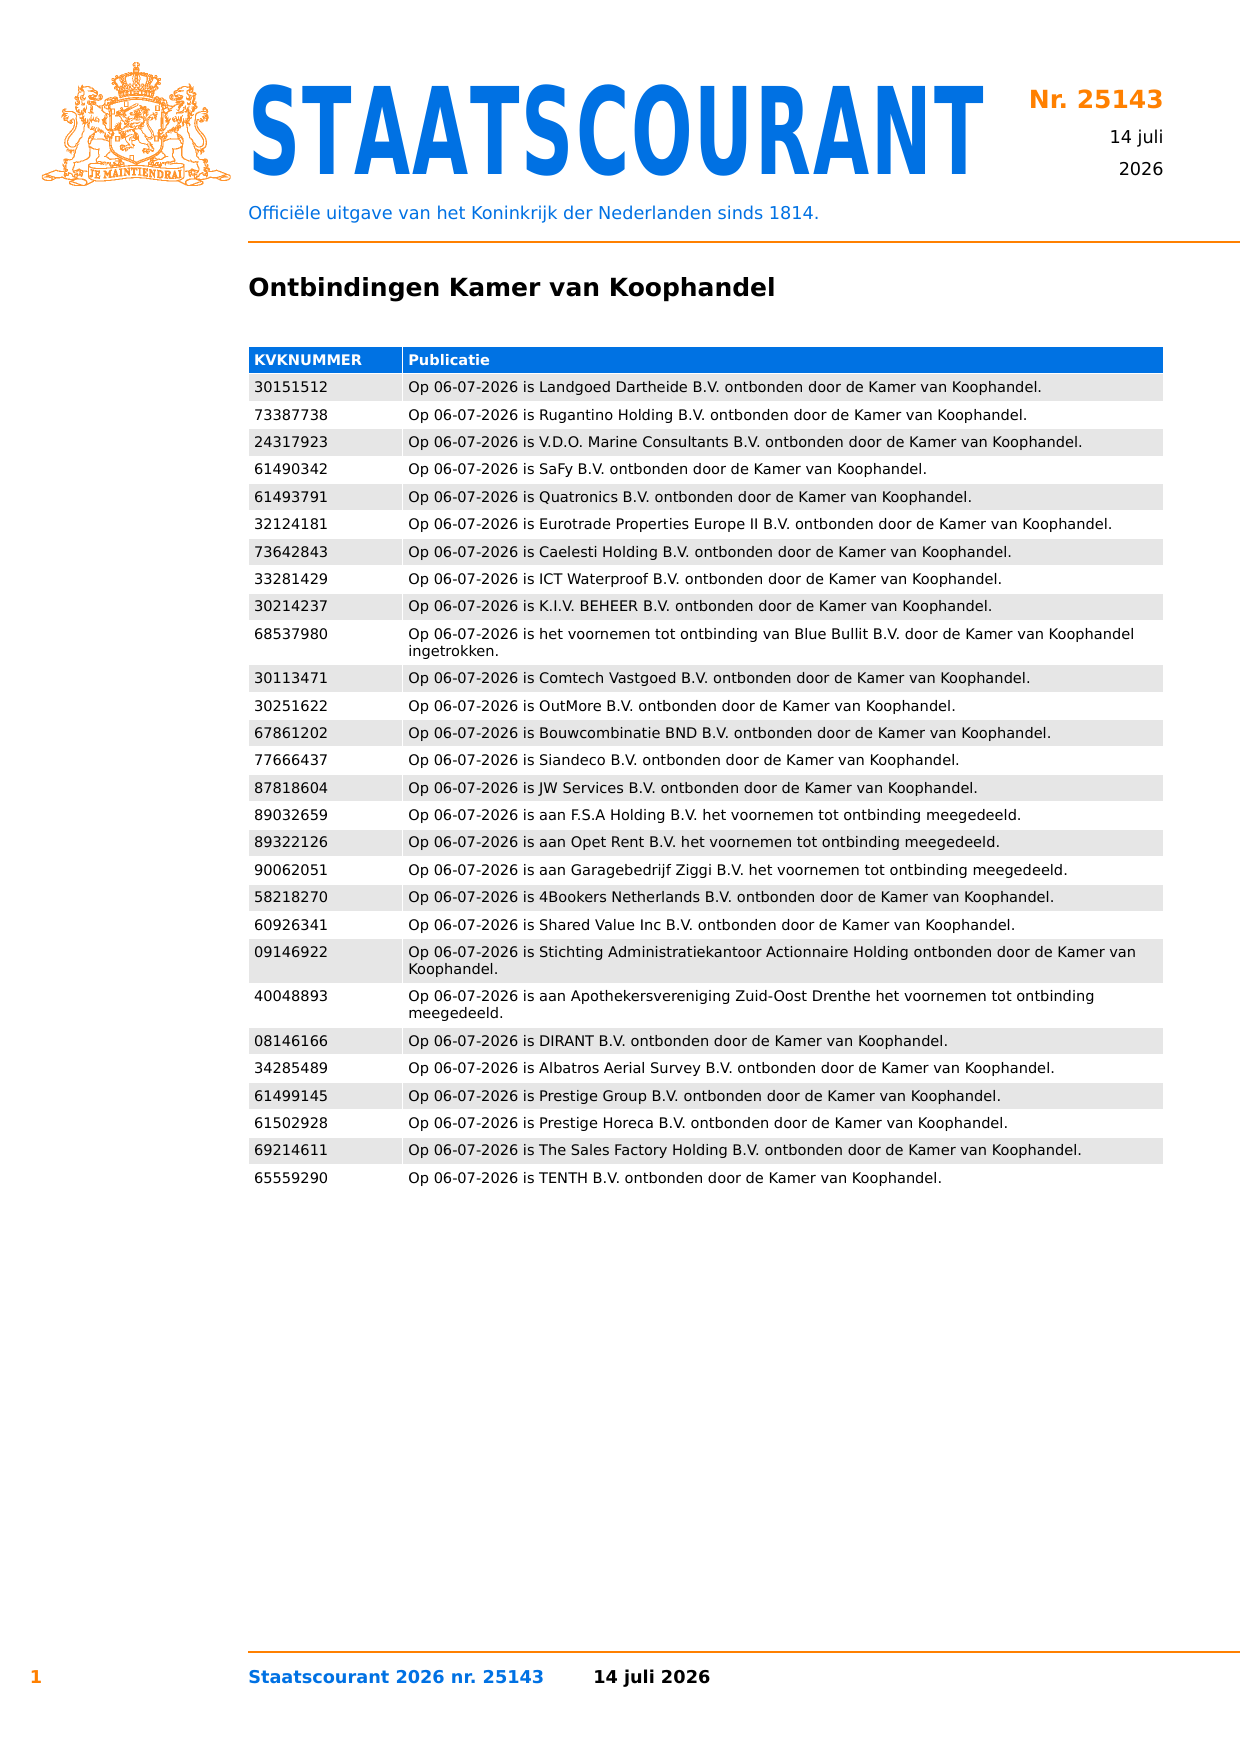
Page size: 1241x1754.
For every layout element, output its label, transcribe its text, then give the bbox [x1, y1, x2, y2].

table_header Publicatie [403, 347, 1163, 373]
table_cell Op 06-07-2026 is TENTH B.V. ontbonden door de Kamer van Koophandel. [403, 1165, 1163, 1191]
table_cell 89032659 [249, 802, 402, 829]
table_cell Op 06-07-2026 is Siandeco B.V. ontbonden door de Kamer van Koophandel. [403, 748, 1163, 774]
table_cell Op 06-07-2026 is V.D.O. Marine Consultants B.V. ontbonden door de Kamer van Koophandel. [403, 429, 1163, 456]
table_cell Op 06-07-2026 is Caelesti Holding B.V. ontbonden door de Kamer van Koophandel. [403, 539, 1163, 565]
table_cell Op 06-07-2026 is Shared Value Inc B.V. ontbonden door de Kamer van Koophandel. [403, 912, 1163, 938]
table_cell 73642843 [249, 539, 402, 565]
table_cell Op 06-07-2026 is Comtech Vastgoed B.V. ontbonden door de Kamer van Koophandel. [403, 665, 1163, 692]
table_cell Op 06-07-2026 is aan Opet Rent B.V. het voornemen tot ontbinding meegedeeld. [403, 830, 1163, 856]
table_cell 58218270 [249, 885, 402, 911]
table_cell Op 06-07-2026 is 4Bookers Netherlands B.V. ontbonden door de Kamer van Koophandel. [403, 885, 1163, 911]
table_cell Op 06-07-2026 is Landgoed Dartheide B.V. ontbonden door de Kamer van Koophandel. [403, 374, 1163, 401]
table_cell Op 06-07-2026 is OutMore B.V. ontbonden door de Kamer van Koophandel. [403, 693, 1163, 719]
table_cell 30251622 [249, 693, 402, 719]
table_cell 09146922 [249, 939, 402, 983]
table_cell 87818604 [249, 775, 402, 801]
table_cell Op 06-07-2026 is het voornemen tot ontbinding van Blue Bullit B.V. door de Kamer van Koophandel ingetrokken. [403, 621, 1163, 664]
table_cell 30113471 [249, 665, 402, 692]
table_cell Op 06-07-2026 is Rugantino Holding B.V. ontbonden door de Kamer van Koophandel. [403, 402, 1163, 428]
table_cell Op 06-07-2026 is Bouwcombinatie BND B.V. ontbonden door de Kamer van Koophandel. [403, 720, 1163, 746]
table_header [25, 62, 248, 241]
table_cell 30151512 [249, 374, 402, 401]
table_cell 77666437 [249, 748, 402, 774]
table_cell 08146166 [249, 1028, 402, 1054]
table_cell Op 06-07-2026 is K.I.V. BEHEER B.V. ontbonden door de Kamer van Koophandel. [403, 594, 1163, 620]
table_header KVKNUMMER [249, 347, 402, 373]
table_cell Op 06-07-2026 is Albatros Aerial Survey B.V. ontbonden door de Kamer van Koophandel. [403, 1055, 1163, 1082]
table_cell 34285489 [249, 1055, 402, 1082]
table_cell Op 06-07-2026 is DIRANT B.V. ontbonden door de Kamer van Koophandel. [403, 1028, 1163, 1054]
table_cell Op 06-07-2026 is ICT Waterproof B.V. ontbonden door de Kamer van Koophandel. [403, 566, 1163, 592]
table_cell 2026 [998, 153, 1240, 203]
table_cell Officiële uitgave van het Koninkrijk der Nederlanden sinds 1814. [248, 203, 1240, 241]
table_cell Op 06-07-2026 is Quatronics B.V. ontbonden door de Kamer van Koophandel. [403, 484, 1163, 510]
table_cell 68537980 [249, 621, 402, 664]
table_cell 30214237 [249, 594, 402, 620]
table_cell 24317923 [249, 429, 402, 456]
table_cell 89322126 [249, 830, 402, 856]
table_cell 40048893 [249, 984, 402, 1027]
table_cell Op 06-07-2026 is Eurotrade Properties Europe II B.V. ontbonden door de Kamer van Koophandel. [403, 511, 1163, 538]
table_cell 65559290 [249, 1165, 402, 1191]
table_cell Op 06-07-2026 is JW Services B.V. ontbonden door de Kamer van Koophandel. [403, 775, 1163, 801]
table_header Nr. 25143 [998, 62, 1240, 121]
table_cell Op 06-07-2026 is SaFy B.V. ontbonden door de Kamer van Koophandel. [403, 457, 1163, 483]
table_cell Op 06-07-2026 is aan Apothekersvereniging Zuid-Oost Drenthe het voornemen tot ontbinding meegedeeld. [403, 984, 1163, 1027]
table_cell 67861202 [249, 720, 402, 746]
table_cell 61493791 [249, 484, 402, 510]
table_cell Op 06-07-2026 is aan F.S.A Holding B.V. het voornemen tot ontbinding meegedeeld. [403, 802, 1163, 829]
table_cell Op 06-07-2026 is Prestige Horeca B.V. ontbonden door de Kamer van Koophandel. [403, 1110, 1163, 1137]
table_cell 90062051 [249, 857, 402, 883]
table_cell 14 juli [998, 121, 1240, 153]
table_cell 61490342 [249, 457, 402, 483]
table_header STAATSCOURANT [248, 62, 998, 203]
table_cell 69214611 [249, 1138, 402, 1164]
subtitle Ontbindingen Kamer van Koophandel [248, 273, 1163, 302]
table_cell 73387738 [249, 402, 402, 428]
table_cell Op 06-07-2026 is Prestige Group B.V. ontbonden door de Kamer van Koophandel. [403, 1083, 1163, 1109]
table_cell 61499145 [249, 1083, 402, 1109]
table_cell 61502928 [249, 1110, 402, 1137]
table_cell Op 06-07-2026 is The Sales Factory Holding B.V. ontbonden door de Kamer van Koophandel. [403, 1138, 1163, 1164]
picture [41, 62, 231, 186]
table_cell 60926341 [249, 912, 402, 938]
table_cell 32124181 [249, 511, 402, 538]
table_cell Op 06-07-2026 is aan Garagebedrijf Ziggi B.V. het voornemen tot ontbinding meegedeeld. [403, 857, 1163, 883]
table_cell Op 06-07-2026 is Stichting Administratiekantoor Actionnaire Holding ontbonden door de Kamer van Koophandel. [403, 939, 1163, 983]
table_cell 33281429 [249, 566, 402, 592]
